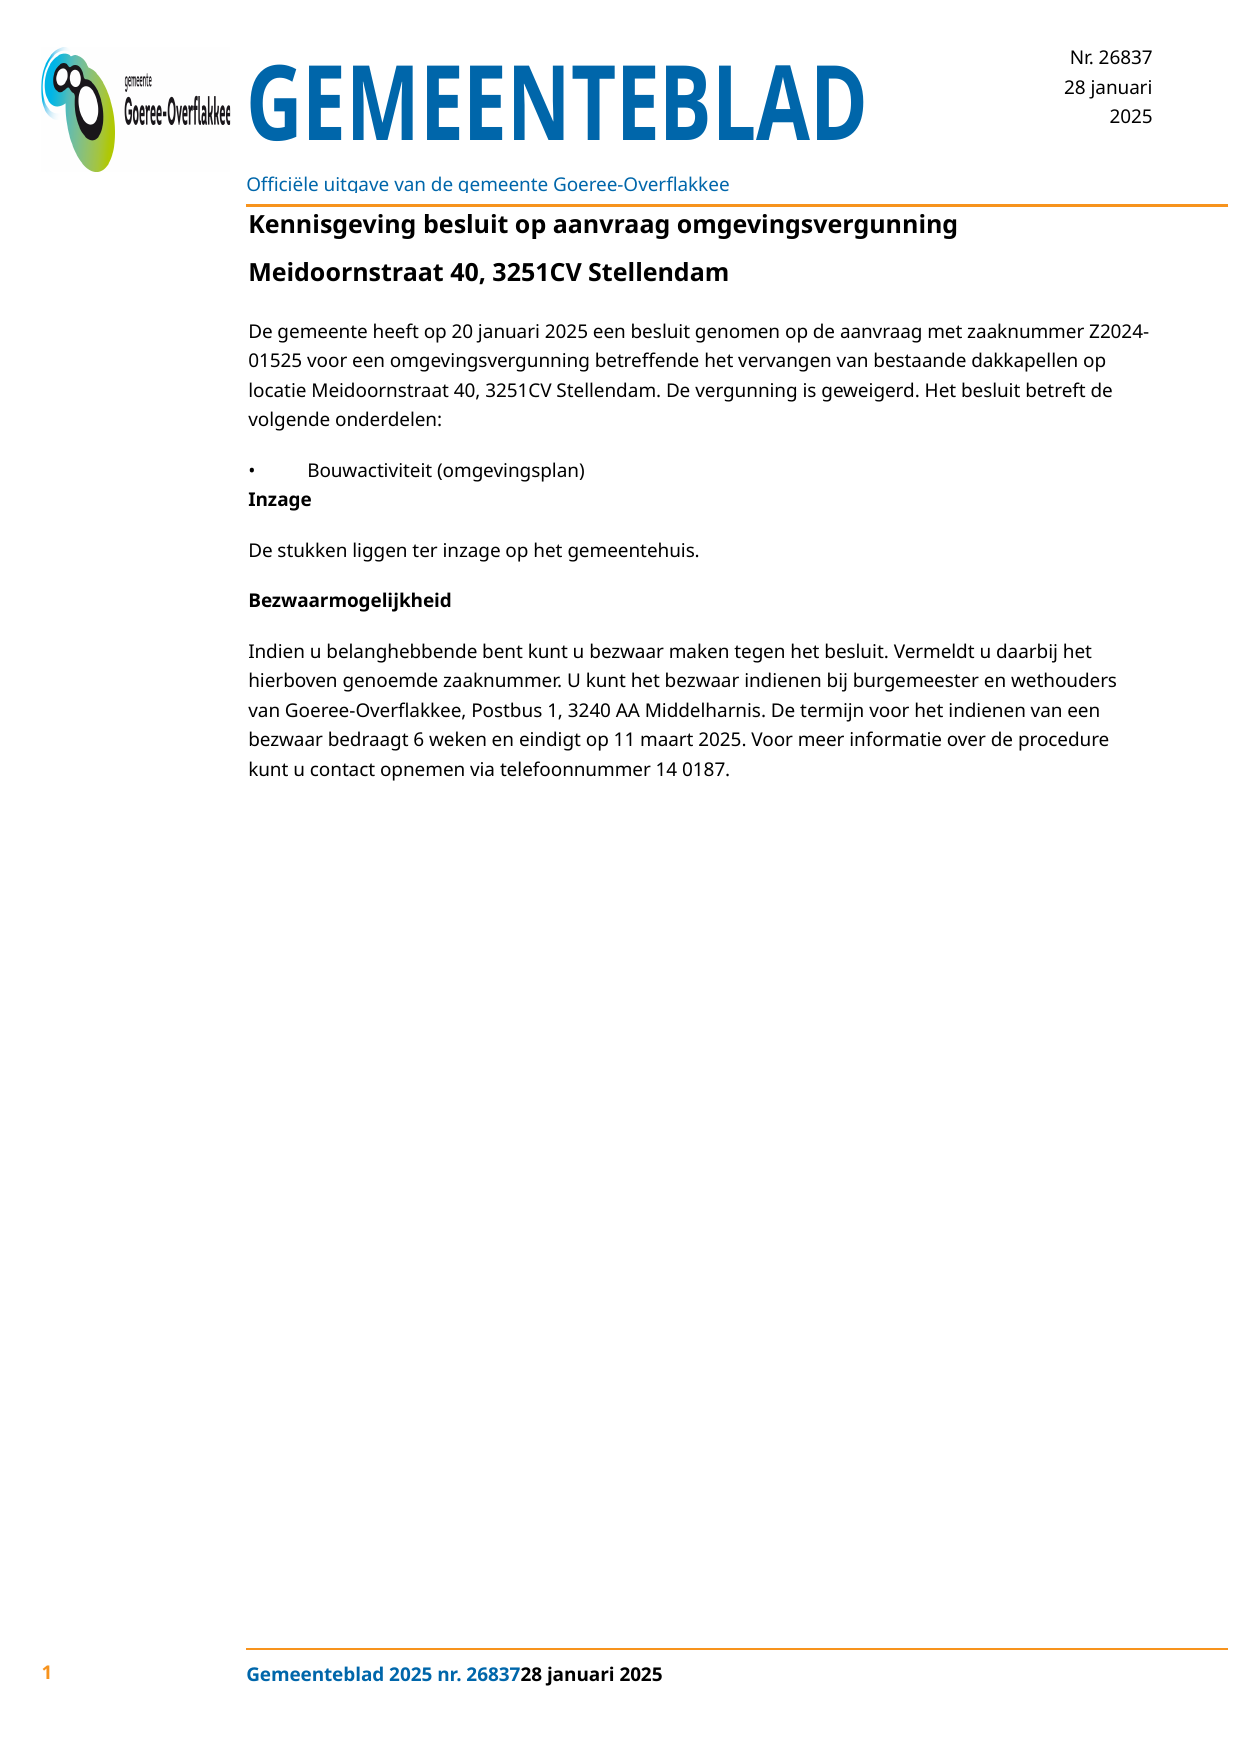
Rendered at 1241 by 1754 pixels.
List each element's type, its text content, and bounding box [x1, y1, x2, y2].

text De gemeente heeft op 20 januari 2025 een besluit genomen op de aanvraag met zaaknummer Z2024-01525 voor een omgevingsvergunning betreffende het vervangen van bestaande dakkapellen op locatie Meidoornstraat 40, 3251CV Stellendam. De vergunning is geweigerd. Het besluit betreft de volgende onderdelen: [248, 318, 1152, 432]
text Kennisgeving besluit op aanvraag omgevingsvergunning Meidoornstraat 40, 3251CV Stellendam [248, 207, 1152, 288]
text De stukken liggen ter inzage op het gemeentehuis. [248, 537, 1152, 563]
list Bouwactiviteit (omgevingsplan) [248, 457, 1152, 483]
text Inzage [248, 487, 1152, 512]
text Indien u belanghebbende bent kunt u bezwaar maken tegen het besluit. Vermeldt u daarbij het hierboven genoemde zaaknummer. U kunt het bezwaar indienen bij burgemeester en wethouders van Goeree-Overflakkee, Postbus 1, 3240 AA Middelharnis. De termijn voor het indienen van een bezwaar bedraagt 6 weken en eindigt op 11 maart 2025. Voor meer informatie over de procedure kunt u contact opnemen via telefoonnummer 14 0187. [248, 638, 1152, 782]
text Bezwaarmogelijkheid [248, 587, 1152, 613]
picture [41, 47, 231, 172]
